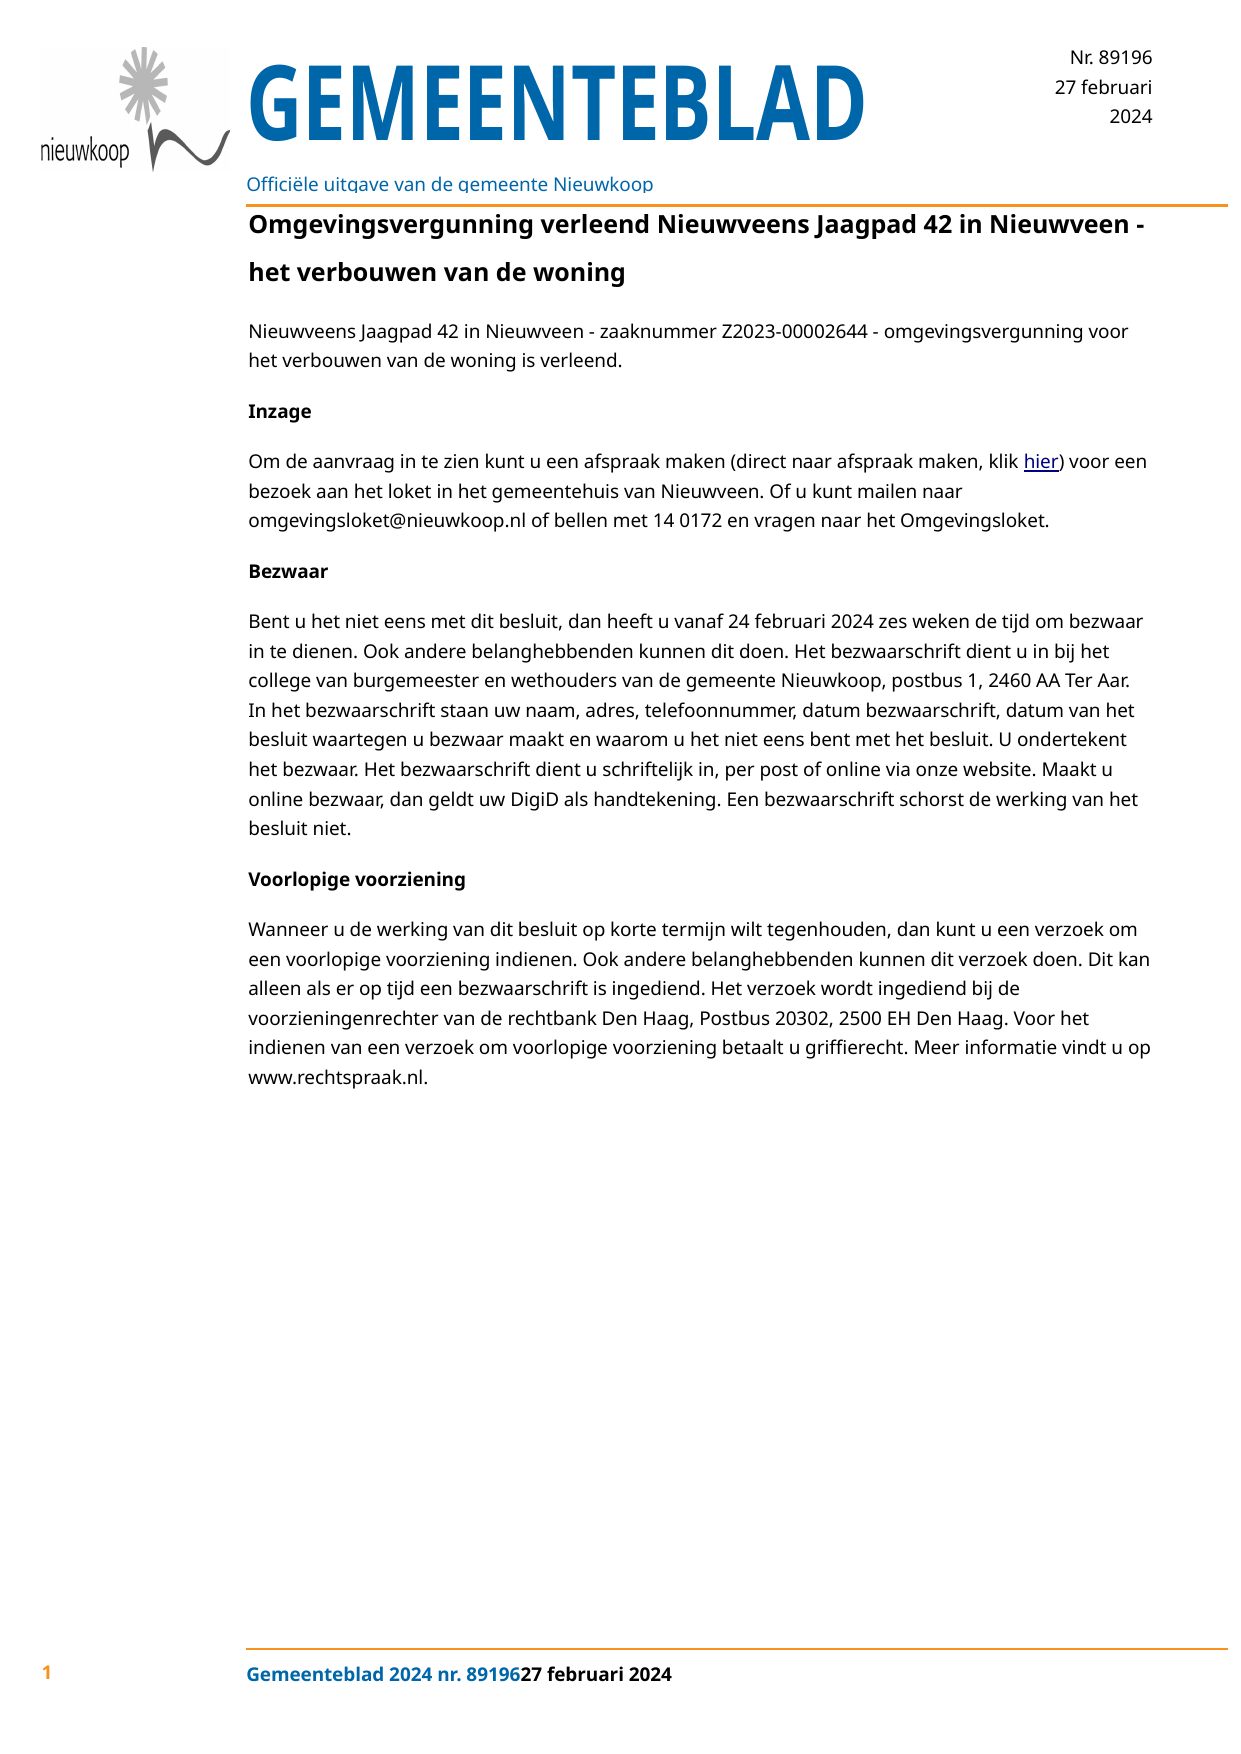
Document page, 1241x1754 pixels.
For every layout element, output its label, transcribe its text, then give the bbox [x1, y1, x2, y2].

picture [41, 47, 231, 172]
text Bezwaar [248, 558, 1152, 584]
text Nieuwveens Jaagpad 42 in Nieuwveen - zaaknummer Z2023-00002644 - omgevingsvergunning voor het verbouwen van de woning is verleend. [248, 318, 1152, 373]
text Voorlopige voorziening [248, 866, 1152, 892]
text Om de aanvraag in te zien kunt u een afspraak maken (direct naar afspraak maken, klik hier) voor een bezoek aan het loket in het gemeentehuis van Nieuwveen. Of u kunt mailen naar omgevingsloket@nieuwkoop.nl of bellen met 14 0172 en vragen naar het Omgevingsloket. [248, 448, 1152, 533]
text Wanneer u de werking van dit besluit op korte termijn wilt tegenhouden, dan kunt u een verzoek om een voorlopige voorziening indienen. Ook andere belanghebbenden kunnen dit verzoek doen. Dit kan alleen als er op tijd een bezwaarschrift is ingediend. Het verzoek wordt ingediend bij de voorzieningenrechter van de rechtbank Den Haag, Postbus 20302, 2500 EH Den Haag. Voor het indienen van een verzoek om voorlopige voorziening betaalt u griffierecht. Meer informatie vindt u op www.rechtspraak.nl. [248, 916, 1152, 1090]
text Inzage [248, 398, 1152, 424]
text Omgevingsvergunning verleend Nieuwveens Jaagpad 42 in Nieuwveen - het verbouwen van de woning [248, 207, 1152, 288]
text Bent u het niet eens met dit besluit, dan heeft u vanaf 24 februari 2024 zes weken de tijd om bezwaar in te dienen. Ook andere belanghebbenden kunnen dit doen. Het bezwaarschrift dient u in bij het college van burgemeester en wethouders van de gemeente Nieuwkoop, postbus 1, 2460 AA Ter Aar. In het bezwaarschrift staan uw naam, adres, telefoonnummer, datum bezwaarschrift, datum van het besluit waartegen u bezwaar maakt en waarom u het niet eens bent met het besluit. U ondertekent het bezwaar. Het bezwaarschrift dient u schriftelijk in, per post of online via onze website. Maakt u online bezwaar, dan geldt uw DigiD als handtekening. Een bezwaarschrift schorst de werking van het besluit niet. [248, 608, 1152, 841]
